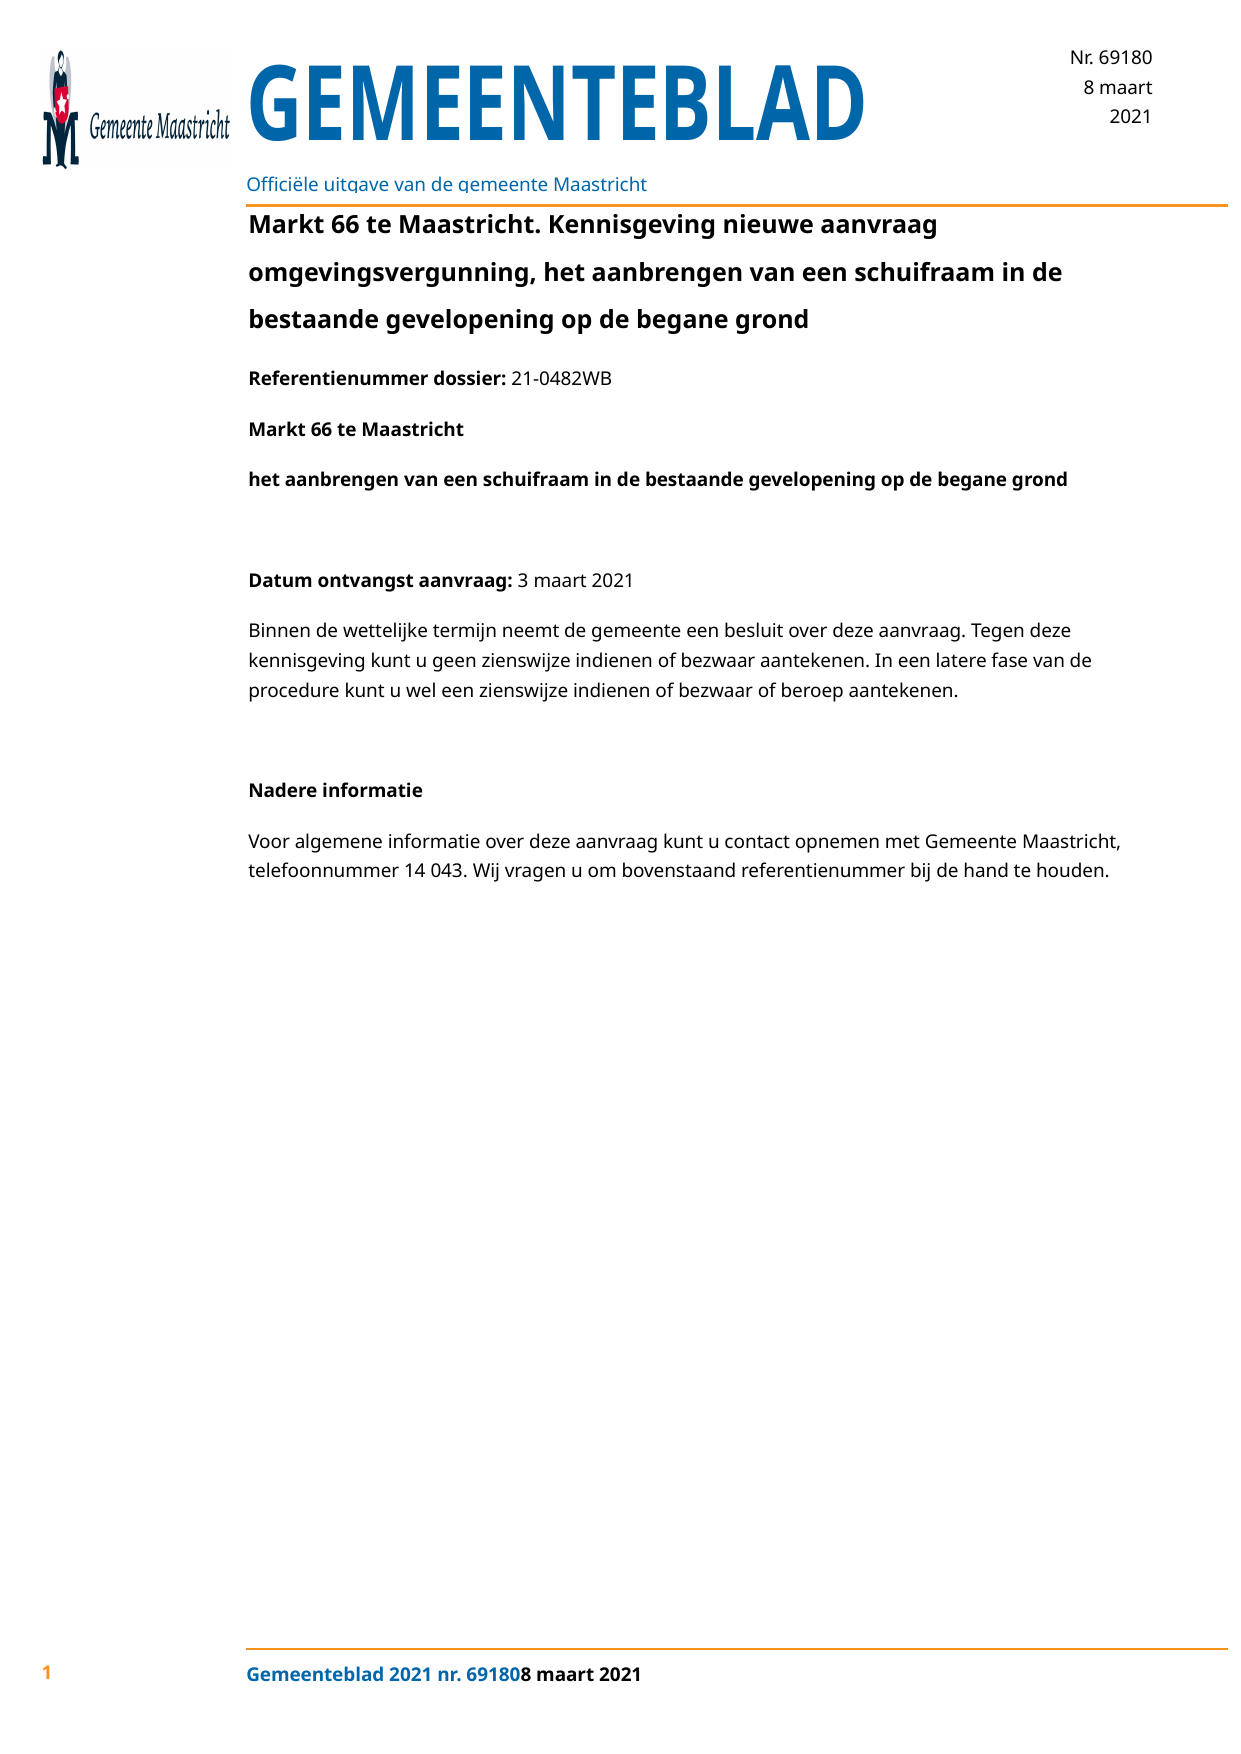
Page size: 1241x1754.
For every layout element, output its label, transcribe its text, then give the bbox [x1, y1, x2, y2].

text Datum ontvangst aanvraag: 3 maart 2021 [248, 567, 1152, 593]
picture [41, 47, 231, 172]
text het aanbrengen van een schuifraam in de bestaande gevelopening op de begane grond [248, 466, 1152, 492]
text Nadere informatie [248, 778, 1152, 803]
text Referentienummer dossier: 21-0482WB [248, 366, 1152, 391]
text Markt 66 te Maastricht. Kennisgeving nieuwe aanvraag omgevingsvergunning, het aanbrengen van een schuifraam in de bestaande gevelopening op de begane grond [248, 207, 1152, 336]
text Voor algemene informatie over deze aanvraag kunt u contact opnemen met Gemeente Maastricht, telefoonnummer 14 043. Wij vragen u om bovenstaand referentienummer bij de hand te houden. [248, 828, 1152, 883]
text Markt 66 te Maastricht [248, 416, 1152, 442]
text Binnen de wettelijke termijn neemt de gemeente een besluit over deze aanvraag. Tegen deze kennisgeving kunt u geen zienswijze indienen of bezwaar aantekenen. In een latere fase van de procedure kunt u wel een zienswijze indienen of bezwaar of beroep aantekenen. [248, 618, 1152, 702]
